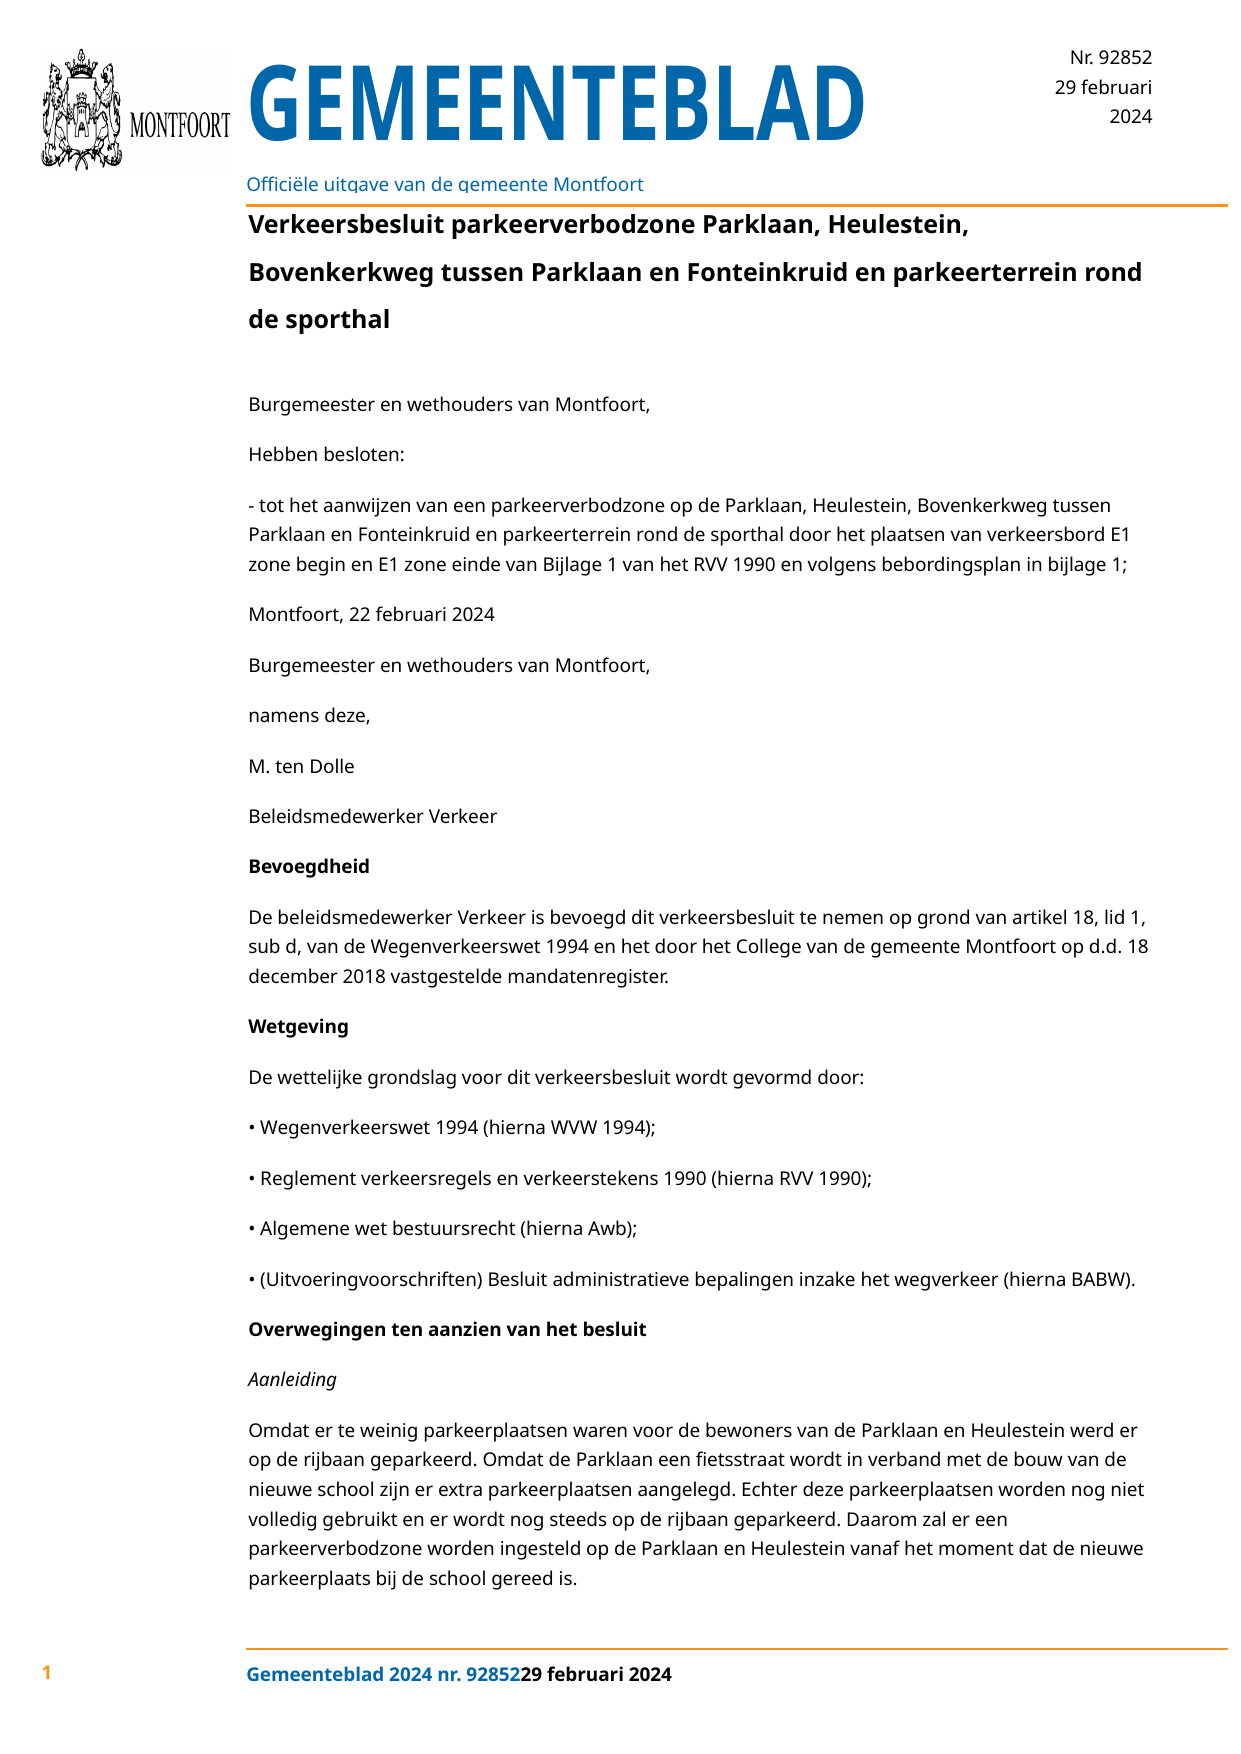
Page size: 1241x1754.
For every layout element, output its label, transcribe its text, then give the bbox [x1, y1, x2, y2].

text Omdat er te weinig parkeerplaatsen waren voor de bewoners van de Parklaan en Heulestein werd er op de rijbaan geparkeerd. Omdat de Parklaan een fietsstraat wordt in verband met de bouw van de nieuwe school zijn er extra parkeerplaatsen aangelegd. Echter deze parkeerplaatsen worden nog niet volledig gebruikt en er wordt nog steeds op de rijbaan geparkeerd. Daarom zal er een parkeerverbodzone worden ingesteld op de Parklaan en Heulestein vanaf het moment dat de nieuwe parkeerplaats bij de school gereed is. [248, 1417, 1152, 1591]
text Bevoegdheid [248, 854, 1152, 879]
text • (Uitvoeringvoorschriften) Besluit administratieve bepalingen inzake het wegverkeer (hierna BABW). [248, 1266, 1152, 1292]
text • Reglement verkeersregels en verkeerstekens 1990 (hierna RVV 1990); [248, 1165, 1152, 1191]
text • Wegenverkeerswet 1994 (hierna WVW 1994); [248, 1114, 1152, 1140]
text Hebben besloten: [248, 442, 1152, 467]
picture [41, 47, 231, 172]
text Overwegingen ten aanzien van het besluit [248, 1316, 1152, 1342]
text Burgemeester en wethouders van Montfoort, [248, 391, 1152, 417]
text Aanleiding [248, 1367, 1152, 1392]
text Burgemeester en wethouders van Montfoort, [248, 652, 1152, 678]
text Verkeersbesluit parkeerverbodzone Parklaan, Heulestein, Bovenkerkweg tussen Parklaan en Fonteinkruid en parkeerterrein rond de sporthal [248, 207, 1152, 336]
text - tot het aanwijzen van een parkeerverbodzone op de Parklaan, Heulestein, Bovenkerkweg tussen Parklaan en Fonteinkruid en parkeerterrein rond de sporthal door het plaatsen van verkeersbord E1 zone begin en E1 zone einde van Bijlage 1 van het RVV 1990 en volgens bebordingsplan in bijlage 1; [248, 492, 1152, 577]
text namens deze, [248, 702, 1152, 728]
text De wettelijke grondslag voor dit verkeersbesluit wordt gevormd door: [248, 1064, 1152, 1090]
text Montfoort, 22 februari 2024 [248, 602, 1152, 627]
text De beleidsmedewerker Verkeer is bevoegd dit verkeersbesluit te nemen op grond van artikel 18, lid 1, sub d, van de Wegenverkeerswet 1994 en het door het College van de gemeente Montfoort op d.d. 18 december 2018 vastgestelde mandatenregister. [248, 904, 1152, 989]
text Beleidsmedewerker Verkeer [248, 803, 1152, 829]
text • Algemene wet bestuursrecht (hierna Awb); [248, 1215, 1152, 1241]
text Wetgeving [248, 1014, 1152, 1039]
text M. ten Dolle [248, 753, 1152, 779]
